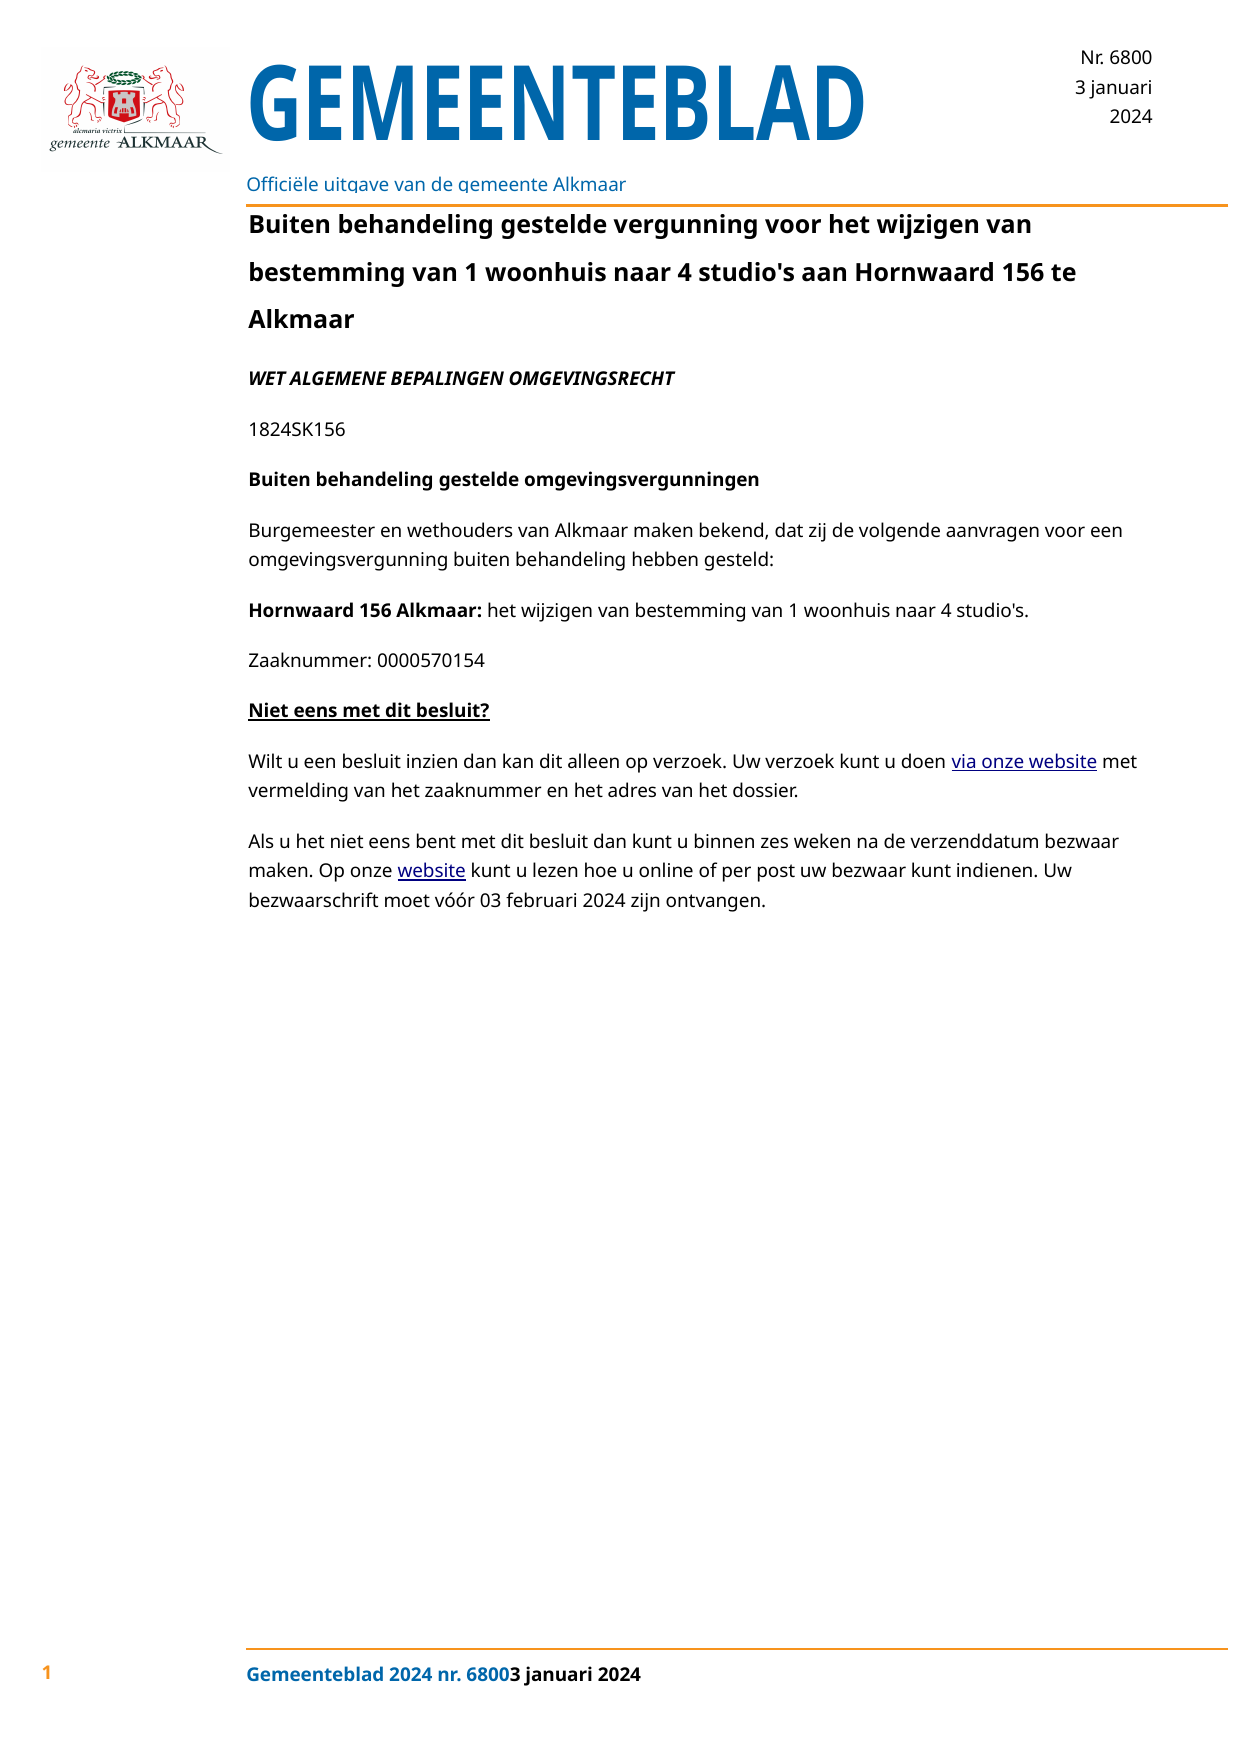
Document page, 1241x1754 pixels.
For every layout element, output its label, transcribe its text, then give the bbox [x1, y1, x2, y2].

text Burgemeester en wethouders van Alkmaar maken bekend, dat zij de volgende aanvragen voor een omgevingsvergunning buiten behandeling hebben gesteld: [248, 517, 1152, 572]
text Buiten behandeling gestelde vergunning voor het wijzigen van bestemming van 1 woonhuis naar 4 studio's aan Hornwaard 156 te Alkmaar [248, 207, 1152, 336]
text Buiten behandeling gestelde omgevingsvergunningen [248, 466, 1152, 492]
text Zaaknummer: 0000570154 [248, 647, 1152, 673]
text Als u het niet eens bent met dit besluit dan kunt u binnen zes weken na de verzenddatum bezwaar maken. Op onze website kunt u lezen hoe u online of per post uw bezwaar kunt indienen. Uw bezwaarschrift moet vóór 03 februari 2024 zijn ontvangen. [248, 828, 1152, 913]
text Wilt u een besluit inzien dan kan dit alleen op verzoek. Uw verzoek kunt u doen via onze website met vermelding van het zaaknummer en het adres van het dossier. [248, 748, 1152, 803]
text 1824SK156 [248, 416, 1152, 442]
text WET ALGEMENE BEPALINGEN OMGEVINGSRECHT [248, 366, 1152, 391]
text Niet eens met dit besluit? [248, 698, 1152, 723]
text Hornwaard 156 Alkmaar: het wijzigen van bestemming van 1 woonhuis naar 4 studio's. [248, 597, 1152, 622]
picture [41, 47, 231, 172]
